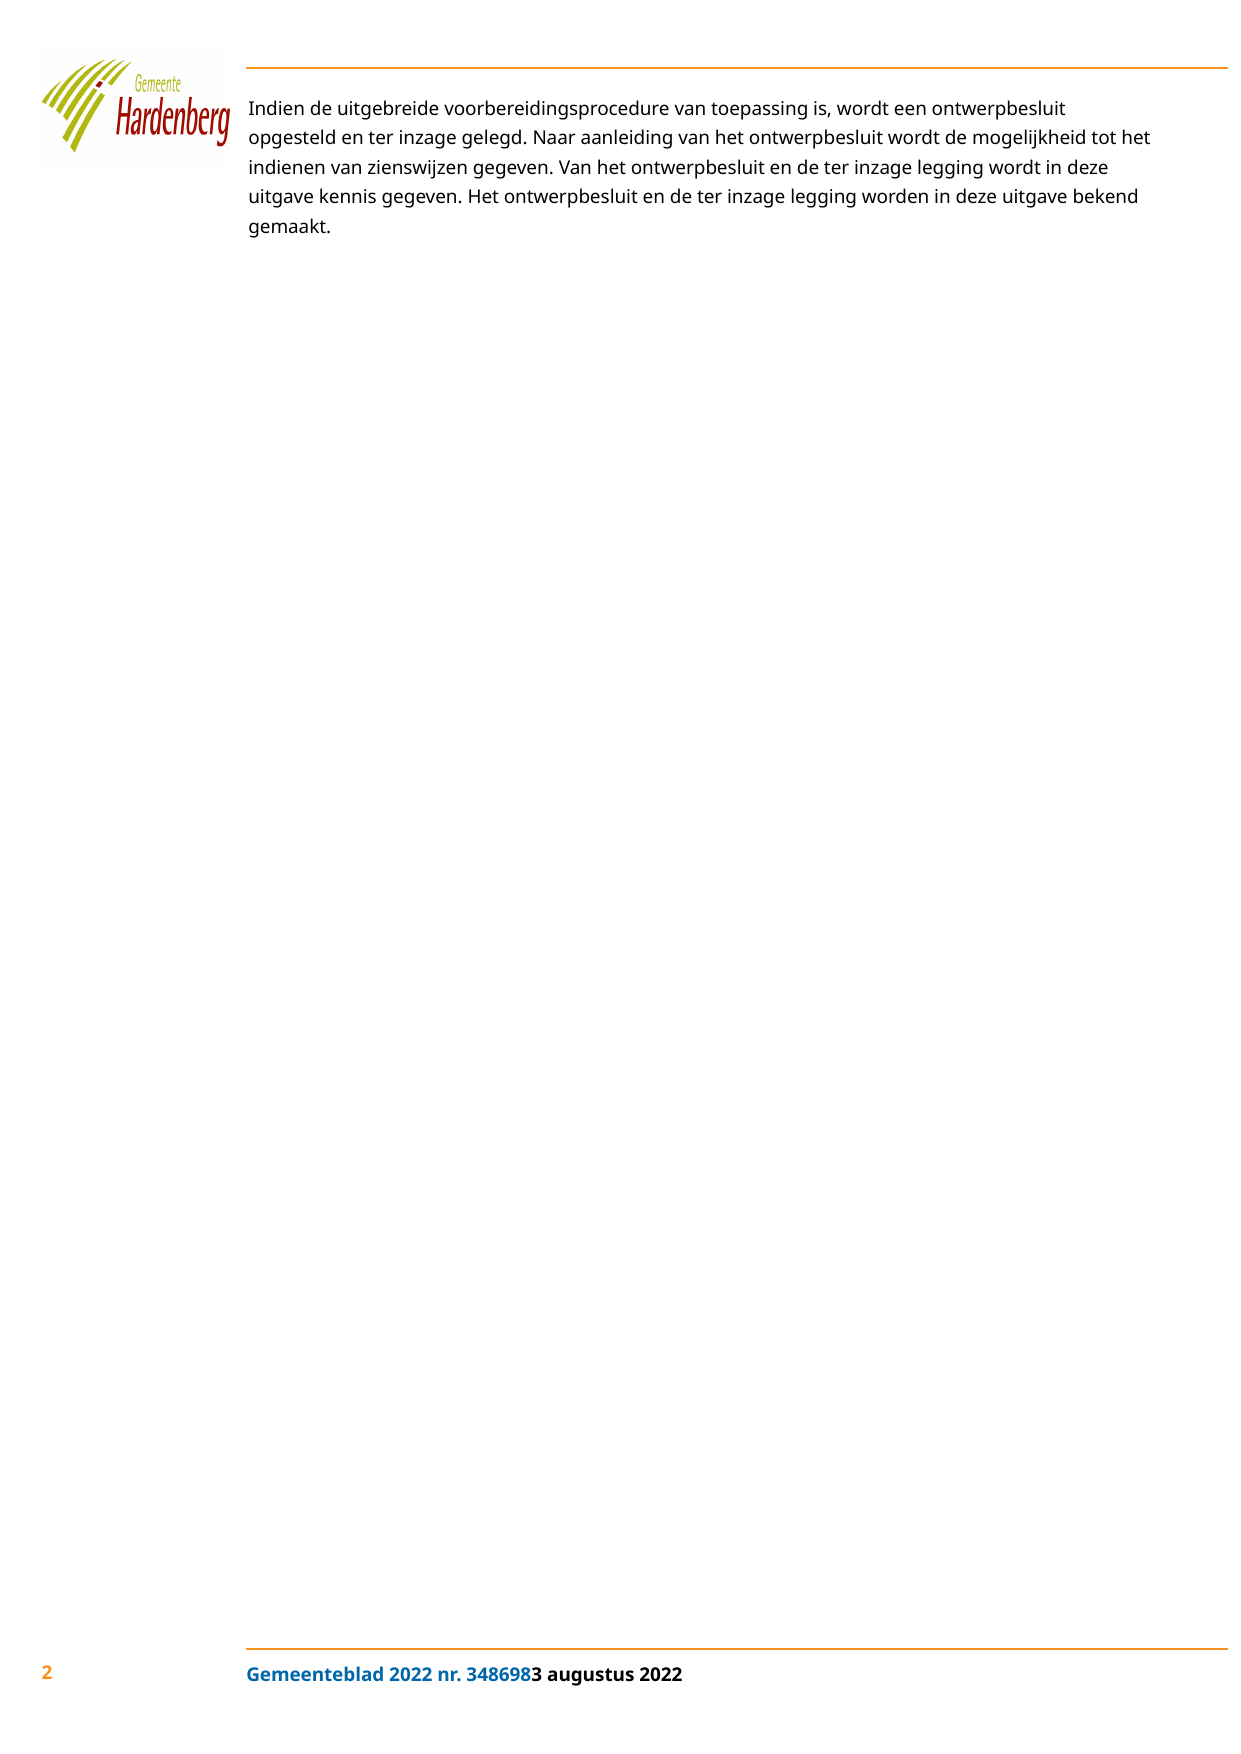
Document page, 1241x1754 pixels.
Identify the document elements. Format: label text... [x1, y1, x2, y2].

text Indien de uitgebreide voorbereidingsprocedure van toepassing is, wordt een ontwerpbesluit opgesteld en ter inzage gelegd. Naar aanleiding van het ontwerpbesluit wordt de mogelijkheid tot het indienen van zienswijzen gegeven. Van het ontwerpbesluit en de ter inzage legging wordt in deze uitgave kennis gegeven. Het ontwerpbesluit en de ter inzage legging worden in deze uitgave bekend gemaakt. [248, 95, 1152, 239]
picture [41, 47, 231, 172]
